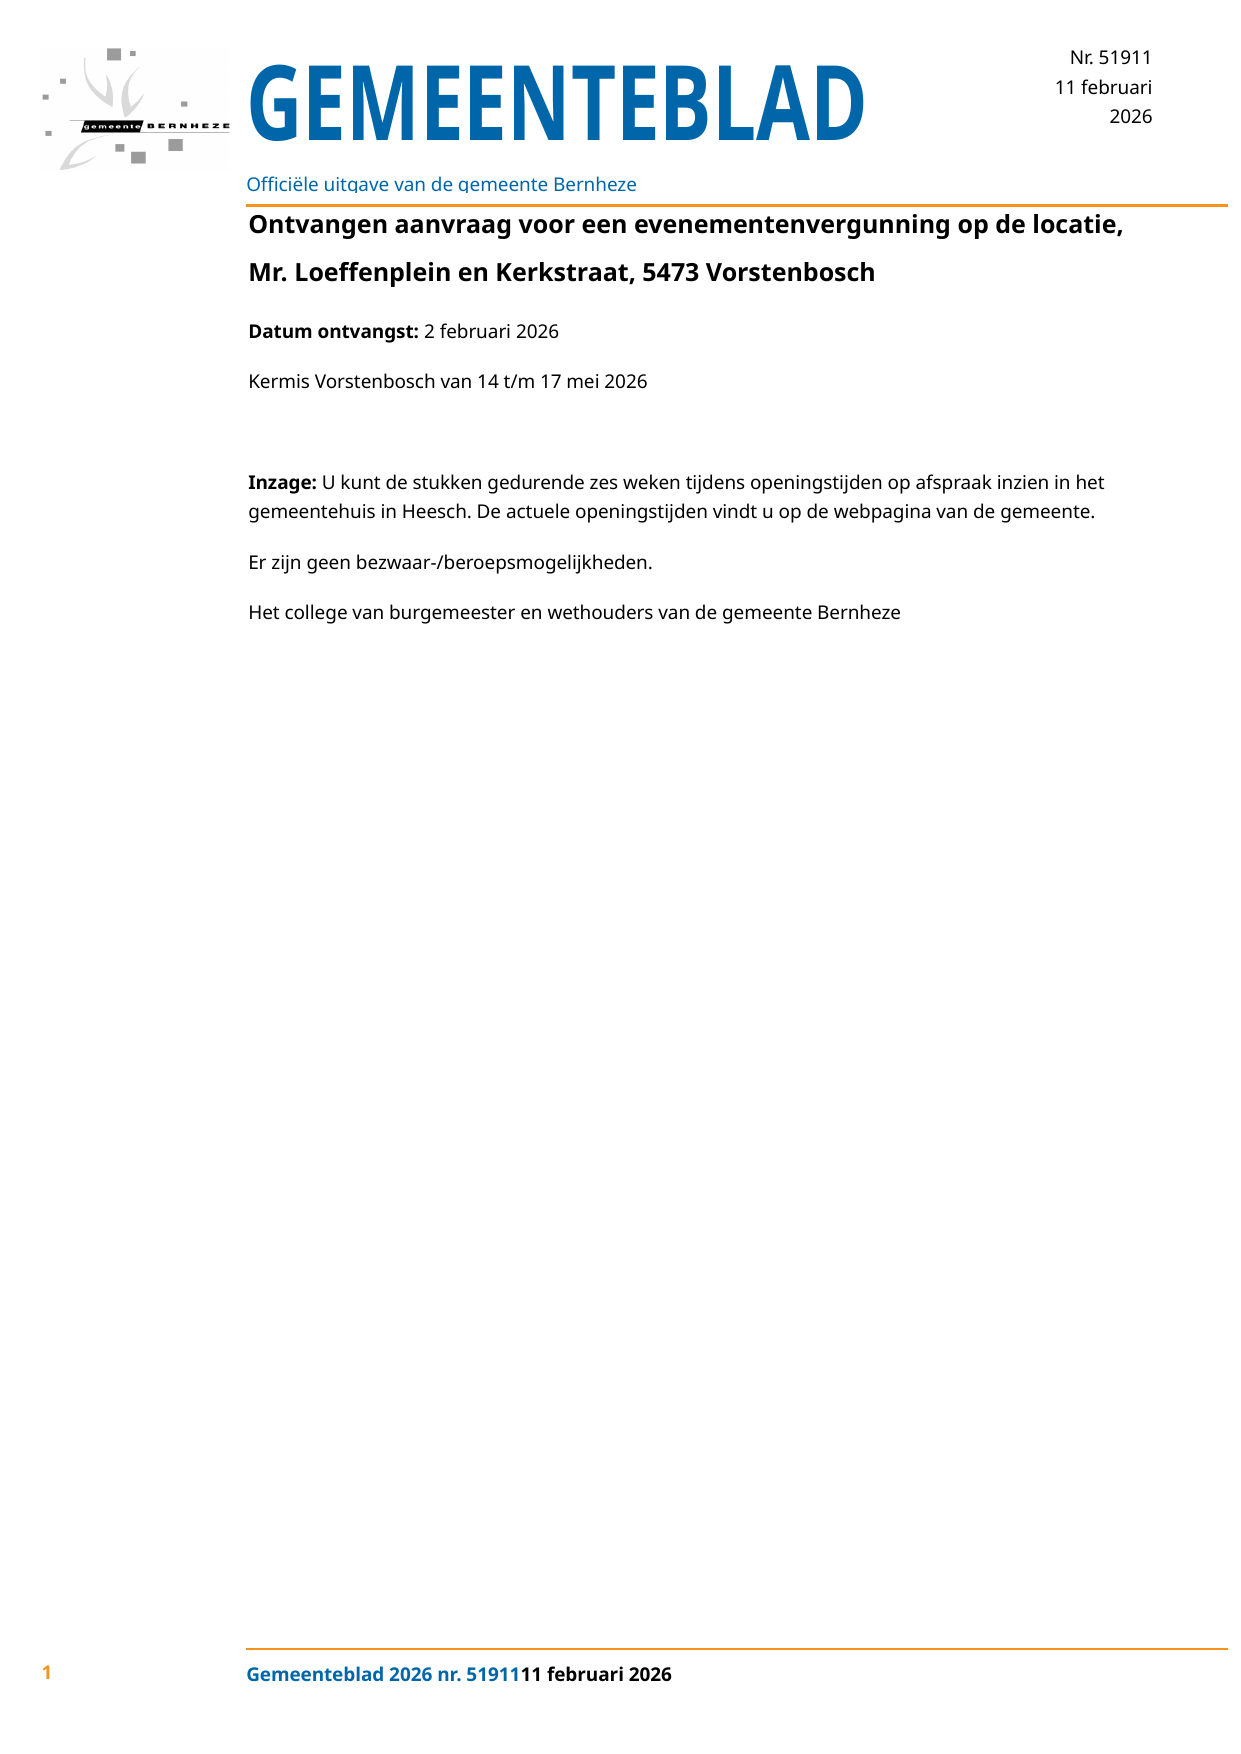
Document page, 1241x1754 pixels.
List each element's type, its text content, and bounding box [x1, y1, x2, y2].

text Er zijn geen bezwaar-/beroepsmogelijkheden. [248, 549, 1152, 575]
picture [41, 47, 231, 172]
text Inzage: U kunt de stukken gedurende zes weken tijdens openingstijden op afspraak inzien in het gemeentehuis in Heesch. De actuele openingstijden vindt u op de webpagina van de gemeente. [248, 469, 1152, 524]
text Ontvangen aanvraag voor een evenementenvergunning op de locatie, Mr. Loeffenplein en Kerkstraat, 5473 Vorstenbosch [248, 207, 1152, 288]
text Het college van burgemeester en wethouders van de gemeente Bernheze [248, 599, 1152, 625]
text Kermis Vorstenbosch van 14 t/m 17 mei 2026 [248, 368, 1152, 394]
text Datum ontvangst: 2 februari 2026 [248, 318, 1152, 344]
